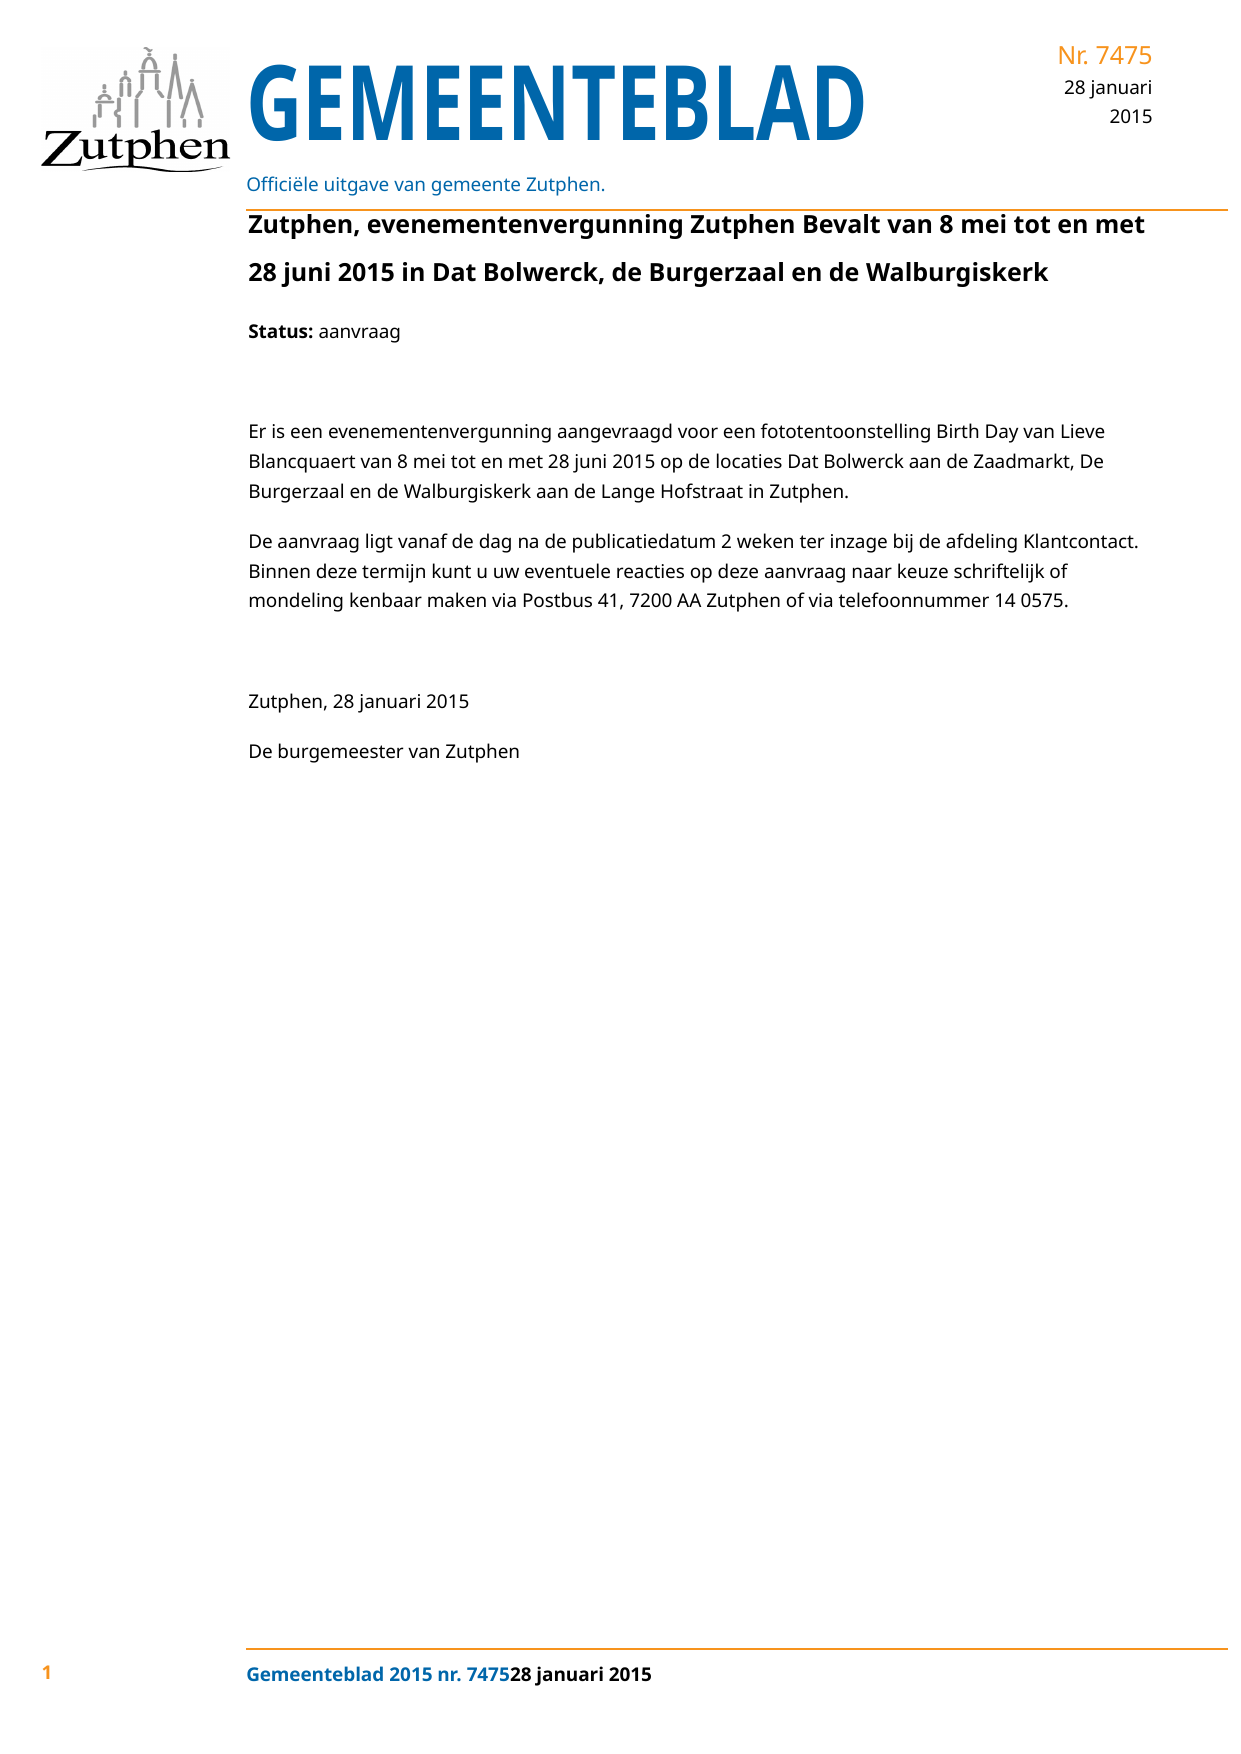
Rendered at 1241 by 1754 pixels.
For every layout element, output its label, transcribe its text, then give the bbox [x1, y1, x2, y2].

text Status: aanvraag [248, 318, 1152, 344]
text Zutphen, evenementenvergunning Zutphen Bevalt van 8 mei tot en met 28 juni 2015 in Dat Bolwerck, de Burgerzaal en de Walburgiskerk [248, 211, 1152, 288]
text De aanvraag ligt vanaf de dag na de publicatiedatum 2 weken ter inzage bij de afdeling Klantcontact. Binnen deze termijn kunt u uw eventuele reacties op deze aanvraag naar keuze schriftelijk of mondeling kenbaar maken via Postbus 41, 7200 AA Zutphen of via telefoonnummer 14 0575. [248, 528, 1152, 613]
text Zutphen, 28 januari 2015 [248, 688, 1152, 714]
picture [41, 47, 231, 172]
text Er is een evenementenvergunning aangevraagd voor een fototentoonstelling Birth Day van Lieve Blancquaert van 8 mei tot en met 28 juni 2015 op de locaties Dat Bolwerck aan de Zaadmarkt, De Burgerzaal en de Walburgiskerk aan de Lange Hofstraat in Zutphen. [248, 419, 1152, 504]
text De burgemeester van Zutphen [248, 739, 1152, 764]
